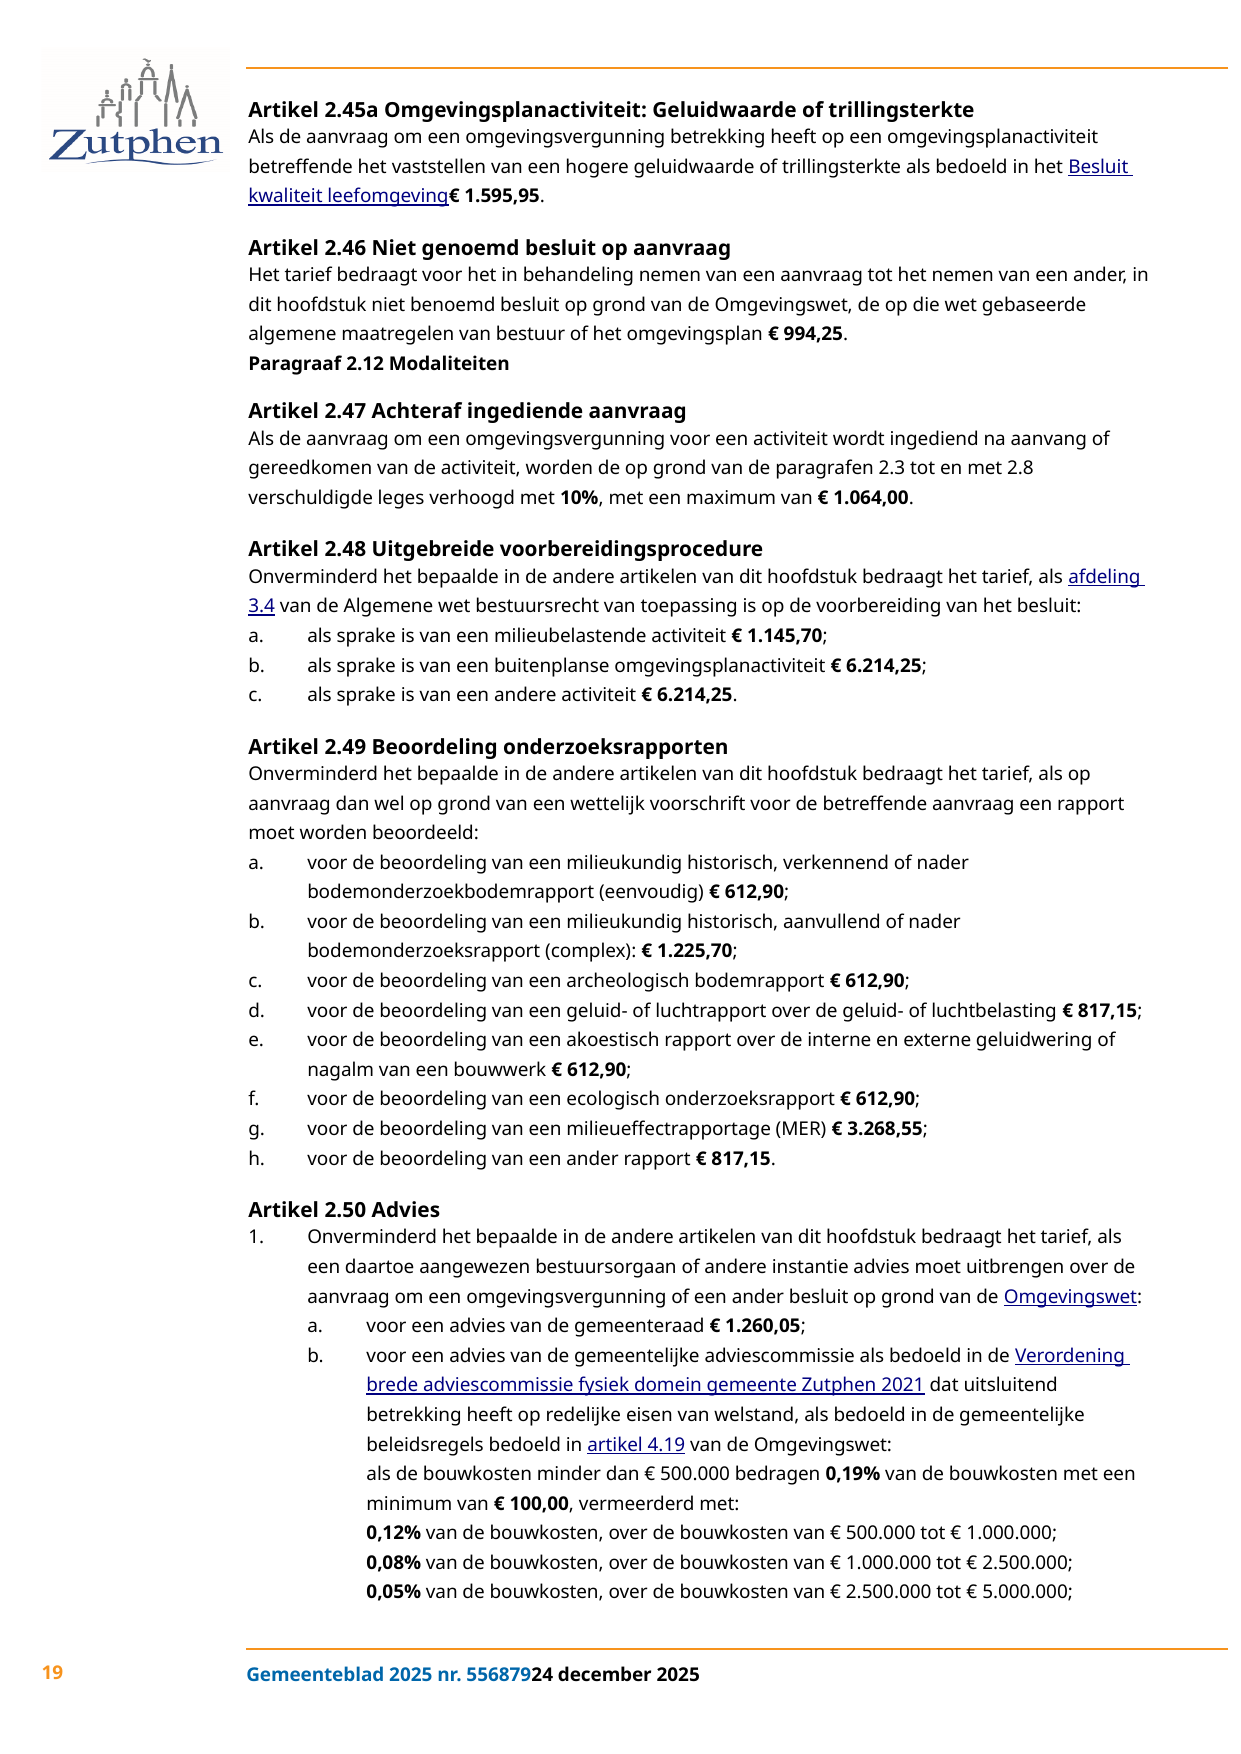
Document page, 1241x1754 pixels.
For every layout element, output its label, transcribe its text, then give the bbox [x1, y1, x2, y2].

list als sprake is van een milieubelastende activiteit € 1.145,70; [248, 622, 1152, 648]
list voor de beoordeling van een ander rapport € 817,15. [248, 1145, 1152, 1171]
list voor de beoordeling van een milieueffectrapportage (MER) € 3.268,55; [248, 1115, 1152, 1141]
list voor de beoordeling van een ecologisch onderzoeksrapport € 612,90; [248, 1086, 1152, 1111]
list voor een advies van de gemeentelijke adviescommissie als bedoeld in de Verordening brede adviescommissie fysiek domein gemeente Zutphen 2021 dat uitsluitend betrekking heeft op redelijke eisen van welstand, als bedoeld in de gemeentelijke beleidsregels bedoeld in artikel 4.19 van de Omgevingswet: [307, 1342, 1152, 1456]
text Paragraaf 2.12 Modaliteiten [248, 350, 1152, 376]
list voor de beoordeling van een milieukundig historisch, aanvullend of nader bodemonderzoeksrapport (complex): € 1.225,70; [248, 908, 1152, 963]
text Artikel 2.47 Achteraf ingediende aanvraag [248, 397, 1152, 425]
text Artikel 2.49 Beoordeling onderzoeksrapporten [248, 732, 1152, 760]
text Artikel 2.45a Omgevingsplanactiviteit: Geluidwaarde of trillingsterkte [248, 95, 1152, 123]
list voor de beoordeling van een milieukundig historisch, verkennend of nader bodemonderzoekbodemrapport (eenvoudig) € 612,90; [248, 849, 1152, 904]
text Onverminderd het bepaalde in de andere artikelen van dit hoofdstuk bedraagt het tarief, als afdeling 3.4 van de Algemene wet bestuursrecht van toepassing is op de voorbereiding van het besluit: [248, 563, 1152, 618]
list als de bouwkosten minder dan € 500.000 bedragen 0,19% van de bouwkosten met een minimum van € 100,00, vermeerderd met: [307, 1460, 1152, 1516]
list als sprake is van een buitenplanse omgevingsplanactiviteit € 6.214,25; [248, 652, 1152, 677]
text Als de aanvraag om een omgevingsvergunning betrekking heeft op een omgevingsplanactiviteit betreffende het vaststellen van een hogere geluidwaarde of trillingsterkte als bedoeld in het Besluit kwaliteit leefomgeving€ 1.595,95. [248, 123, 1152, 208]
list 0,05% van de bouwkosten, over de bouwkosten van € 2.500.000 tot € 5.000.000; [307, 1579, 1152, 1604]
text Artikel 2.48 Uitgebreide voorbereidingsprocedure [248, 534, 1152, 563]
text Het tarief bedraagt voor het in behandeling nemen van een aanvraag tot het nemen van een ander, in dit hoofdstuk niet benoemd besluit op grond van de Omgevingswet, de op die wet gebaseerde algemene maatregelen van bestuur of het omgevingsplan € 994,25. [248, 261, 1152, 346]
text Onverminderd het bepaalde in de andere artikelen van dit hoofdstuk bedraagt het tarief, als op aanvraag dan wel op grond van een wettelijk voorschrift voor de betreffende aanvraag een rapport moet worden beoordeeld: [248, 760, 1152, 845]
text Als de aanvraag om een omgevingsvergunning voor een activiteit wordt ingediend na aanvang of gereedkomen van de activiteit, worden de op grond van de paragrafen 2.3 tot en met 2.8 verschuldigde leges verhoogd met 10%, met een maximum van € 1.064,00. [248, 425, 1152, 510]
picture [41, 47, 231, 172]
text Artikel 2.50 Advies [248, 1195, 1152, 1224]
list 0,12% van de bouwkosten, over de bouwkosten van € 500.000 tot € 1.000.000; [307, 1519, 1152, 1545]
list 0,08% van de bouwkosten, over de bouwkosten van € 1.000.000 tot € 2.500.000; [307, 1549, 1152, 1575]
list voor de beoordeling van een akoestisch rapport over de interne en externe geluidwering of nagalm van een bouwwerk € 612,90; [248, 1026, 1152, 1082]
list Onverminderd het bepaalde in de andere artikelen van dit hoofdstuk bedraagt het tarief, als een daartoe aangewezen bestuursorgaan of andere instantie advies moet uitbrengen over de aanvraag om een omgevingsvergunning of een ander besluit op grond van de Omgevingswet: [248, 1224, 1152, 1308]
list als sprake is van een andere activiteit € 6.214,25. [248, 681, 1152, 707]
text Artikel 2.46 Niet genoemd besluit op aanvraag [248, 233, 1152, 261]
list voor een advies van de gemeenteraad € 1.260,05; [307, 1312, 1152, 1338]
list voor de beoordeling van een archeologisch bodemrapport € 612,90; [248, 967, 1152, 993]
list voor de beoordeling van een geluid- of luchtrapport over de geluid- of luchtbelasting € 817,15; [248, 997, 1152, 1023]
